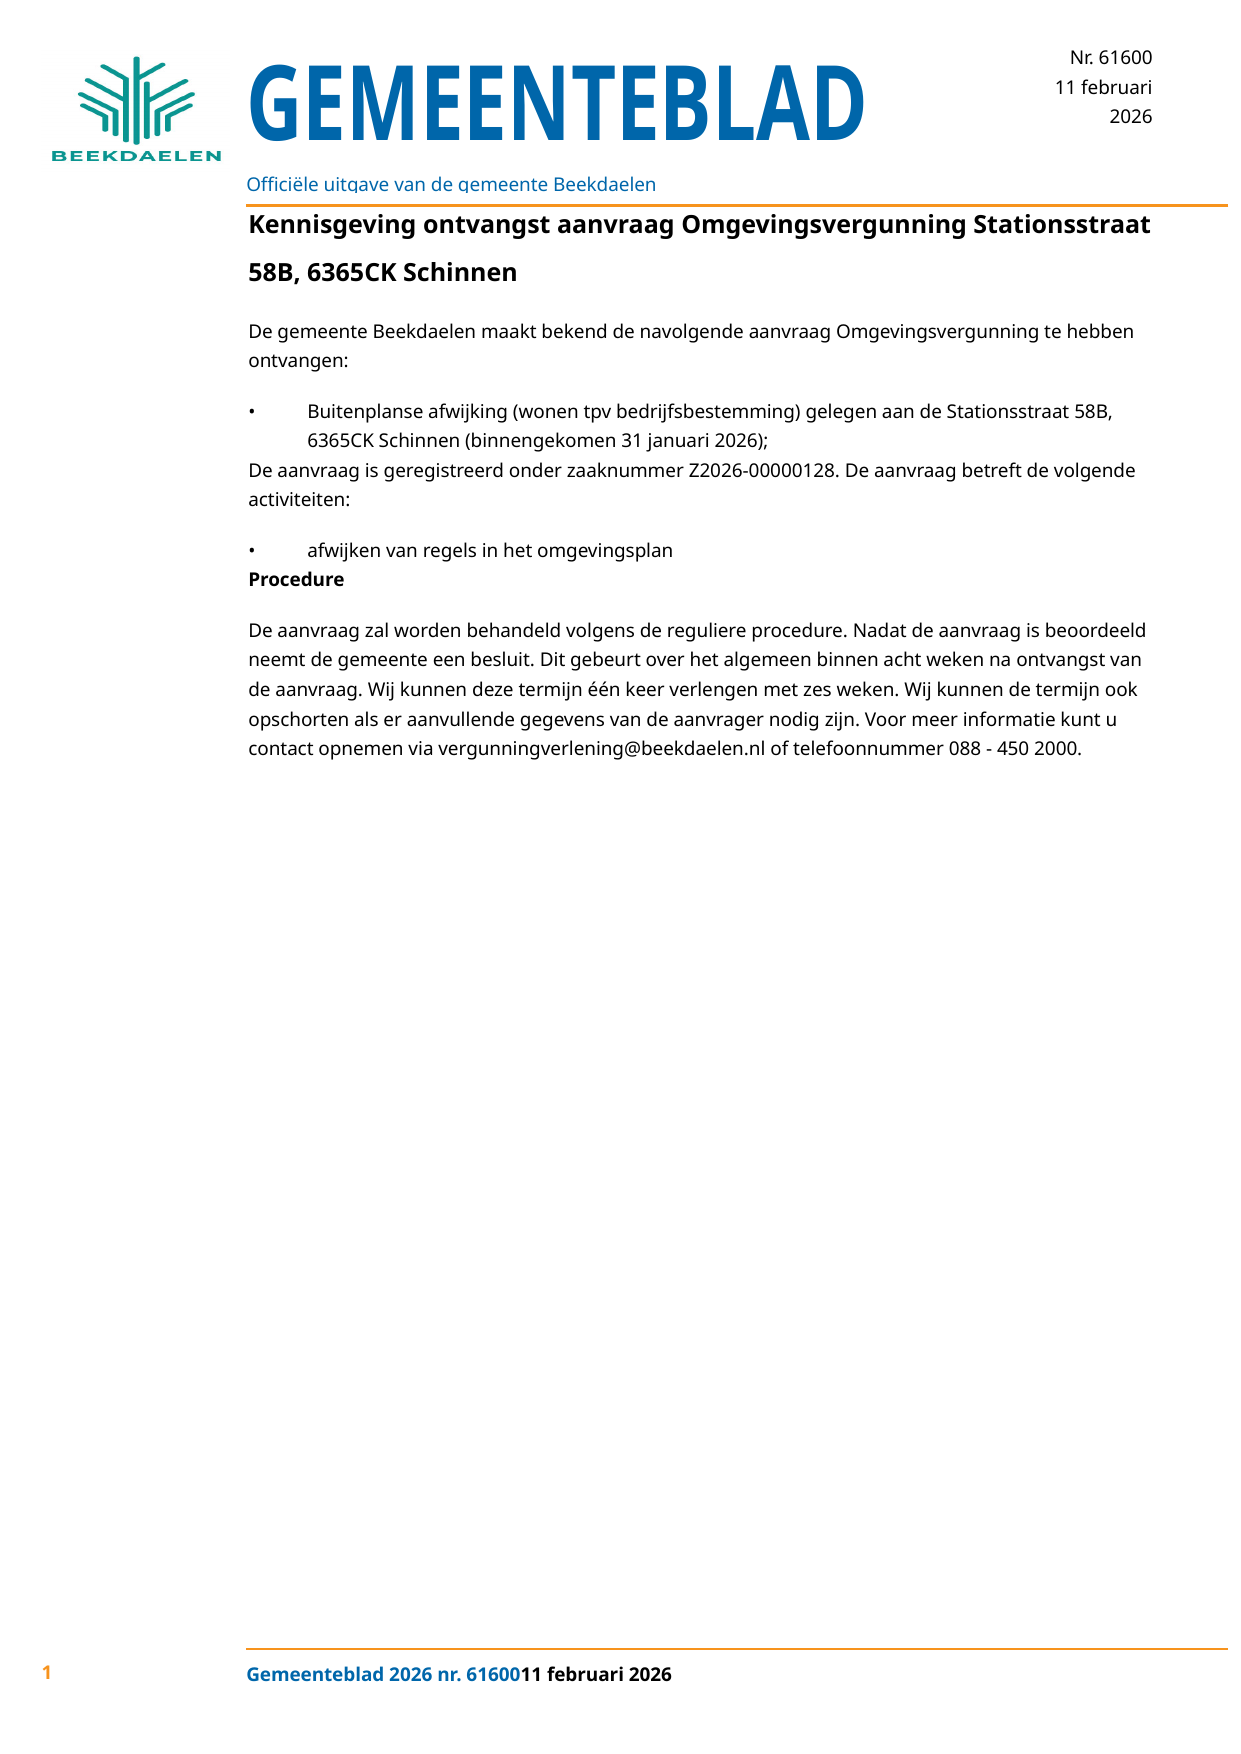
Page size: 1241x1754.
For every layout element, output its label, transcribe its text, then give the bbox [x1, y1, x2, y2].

text Procedure [248, 567, 1152, 592]
picture [41, 47, 231, 172]
text Kennisgeving ontvangst aanvraag Omgevingsvergunning Stationsstraat 58B, 6365CK Schinnen [248, 207, 1152, 288]
list afwijken van regels in het omgevingsplan [248, 537, 1152, 563]
text De aanvraag is geregistreerd onder zaaknummer Z2026-00000128. De aanvraag betreft de volgende activiteiten: [248, 457, 1152, 512]
text De gemeente Beekdaelen maakt bekend de navolgende aanvraag Omgevingsvergunning te hebben ontvangen: [248, 318, 1152, 373]
text De aanvraag zal worden behandeld volgens de reguliere procedure. Nadat de aanvraag is beoordeeld neemt de gemeente een besluit. Dit gebeurt over het algemeen binnen acht weken na ontvangst van de aanvraag. Wij kunnen deze termijn één keer verlengen met zes weken. Wij kunnen de termijn ook opschorten als er aanvullende gegevens van de aanvrager nodig zijn. Voor meer informatie kunt u contact opnemen via vergunningverlening@beekdaelen.nl of telefoonnummer 088 - 450 2000. [248, 617, 1152, 761]
list Buitenplanse afwijking (wonen tpv bedrijfsbestemming) gelegen aan de Stationsstraat 58B, 6365CK Schinnen (binnengekomen 31 januari 2026); [248, 398, 1152, 453]
